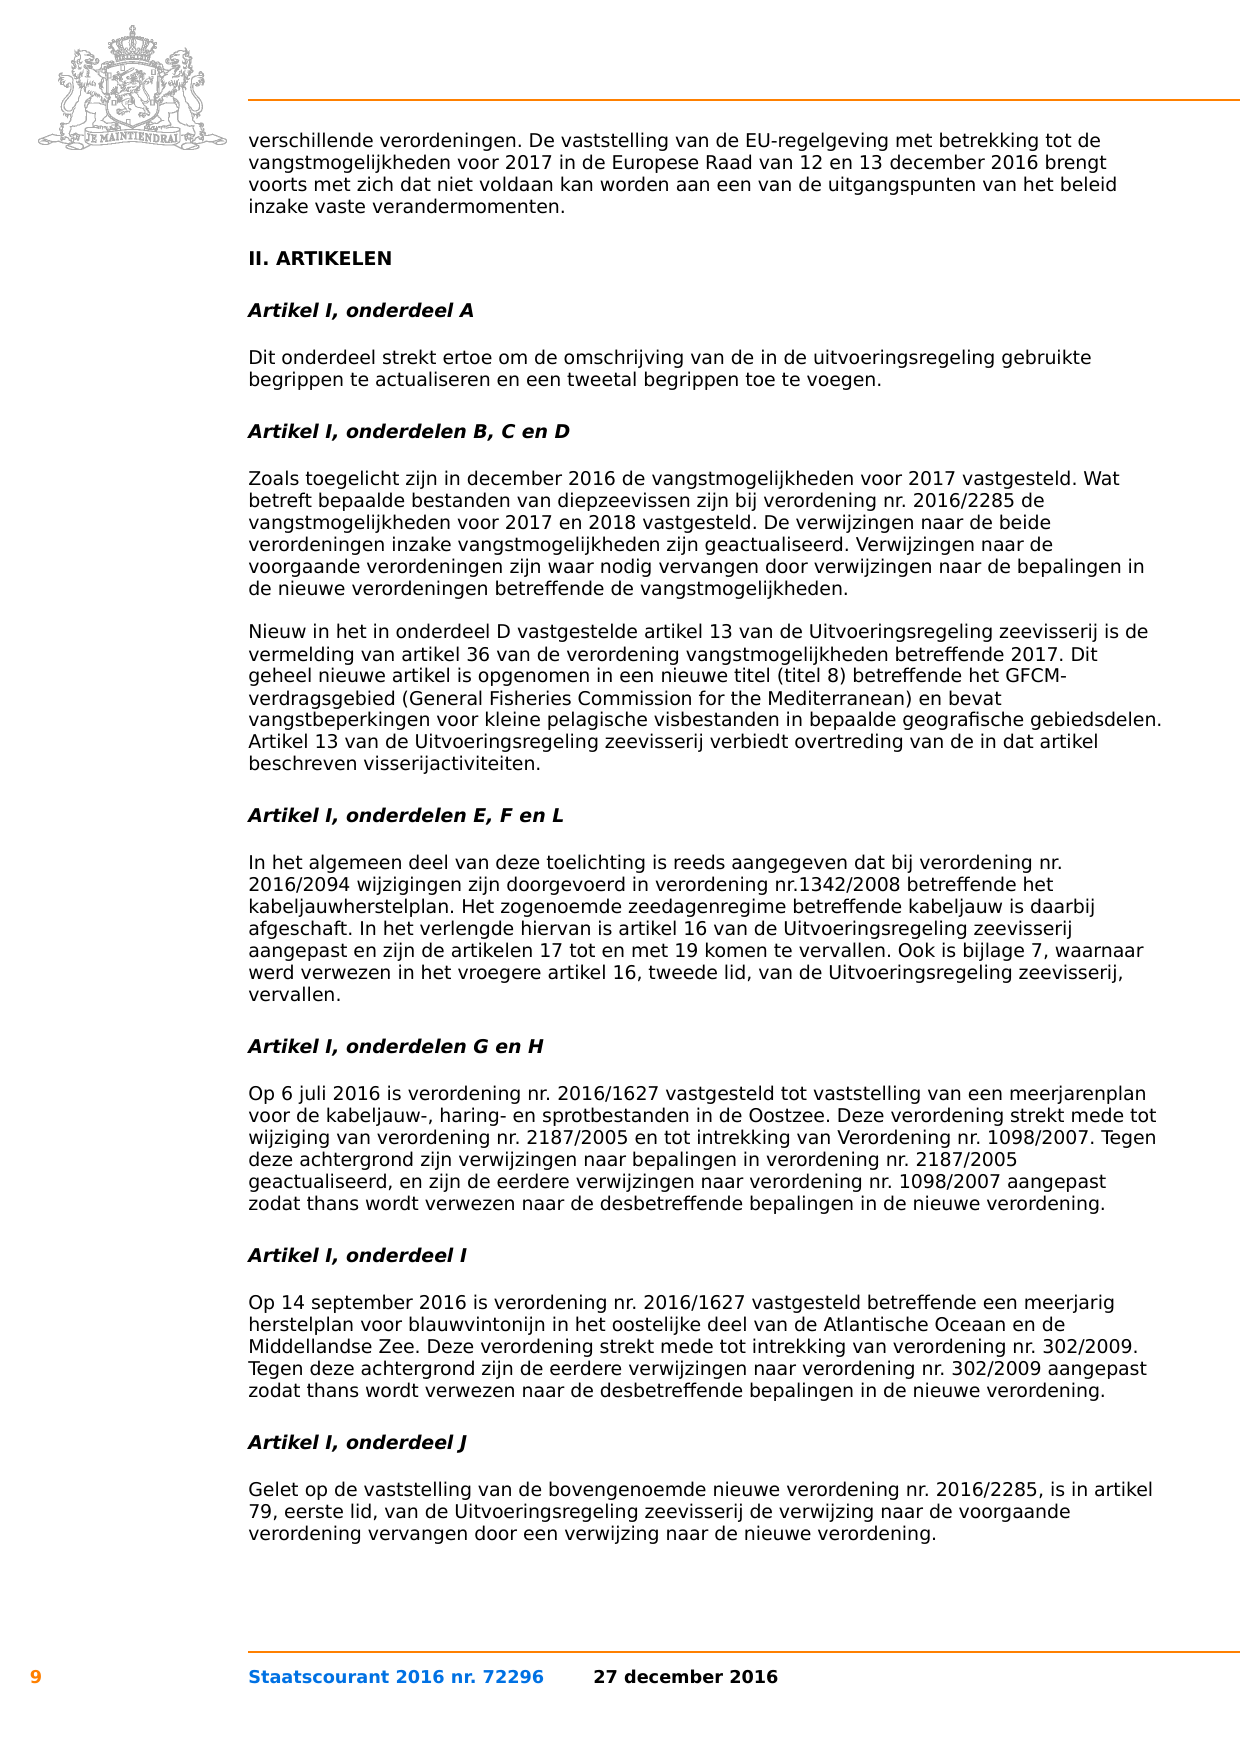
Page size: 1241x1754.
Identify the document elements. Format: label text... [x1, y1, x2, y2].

text Op 14 september 2016 is verordening nr. 2016/1627 vastgesteld betreffende een meerjarig herstelplan voor blauwvintonijn in het oostelijke deel van de Atlantische Oceaan en de Middellandse Zee. Deze verordening strekt mede tot intrekking van verordening nr. 302/2009. Tegen deze achtergrond zijn de eerdere verwijzingen naar verordening nr. 302/2009 aangepast zodat thans wordt verwezen naar de desbetreffende bepalingen in de nieuwe verordening. [248, 1292, 1163, 1402]
subtitle Artikel I, onderdeel I [248, 1245, 1163, 1267]
subtitle Artikel I, onderdelen E, F en L [248, 805, 1163, 827]
subtitle Artikel I, onderdelen G en H [248, 1036, 1163, 1058]
text Dit onderdeel strekt ertoe om de omschrijving van de in de uitvoeringsregeling gebruikte begrippen te actualiseren en een tweetal begrippen toe te voegen. [248, 347, 1163, 391]
subtitle Artikel I, onderdeel A [248, 300, 1163, 322]
text Op 6 juli 2016 is verordening nr. 2016/1627 vastgesteld tot vaststelling van een meerjarenplan voor de kabeljauw-, haring- en sprotbestanden in de Oostzee. Deze verordening strekt mede tot wijziging van verordening nr. 2187/2005 en tot intrekking van Verordening nr. 1098/2007. Tegen deze achtergrond zijn verwijzingen naar bepalingen in verordening nr. 2187/2005 geactualiseerd, en zijn de eerdere verwijzingen naar verordening nr. 1098/2007 aangepast zodat thans wordt verwezen naar de desbetreffende bepalingen in de nieuwe verordening. [248, 1083, 1163, 1215]
subtitle Artikel I, onderdeel J [248, 1432, 1163, 1454]
text Zoals toegelicht zijn in december 2016 de vangstmogelijkheden voor 2017 vastgesteld. Wat betreft bepaalde bestanden van diepzeevissen zijn bij verordening nr. 2016/2285 de vangstmogelijkheden voor 2017 en 2018 vastgesteld. De verwijzingen naar de beide verordeningen inzake vangstmogelijkheden zijn geactualiseerd. Verwijzingen naar de voorgaande verordeningen zijn waar nodig vervangen door verwijzingen naar de bepalingen in de nieuwe verordeningen betreffende de vangstmogelijkheden. [248, 468, 1163, 599]
subtitle II. ARTIKELEN [248, 248, 1163, 270]
text Nieuw in het in onderdeel D vastgestelde artikel 13 van de Uitvoeringsregeling zeevisserij is de vermelding van artikel 36 van de verordening vangstmogelijkheden betreffende 2017. Dit geheel nieuwe artikel is opgenomen in een nieuwe titel (titel 8) betreffende het GFCM-verdragsgebied (General Fisheries Commission for the Mediterranean) en bevat vangstbeperkingen voor kleine pelagische visbestanden in bepaalde geografische gebiedsdelen. Artikel 13 van de Uitvoeringsregeling zeevisserij verbiedt overtreding van de in dat artikel beschreven visserijactiviteiten. [248, 621, 1163, 775]
text Gelet op de vaststelling van de bovengenoemde nieuwe verordening nr. 2016/2285, is in artikel 79, eerste lid, van de Uitvoeringsregeling zeevisserij de verwijzing naar de voorgaande verordening vervangen door een verwijzing naar de nieuwe verordening. [248, 1479, 1163, 1545]
text In het algemeen deel van deze toelichting is reeds aangegeven dat bij verordening nr. 2016/2094 wijzigingen zijn doorgevoerd in verordening nr.1342/2008 betreffende het kabeljauwherstelplan. Het zogenoemde zeedagenregime betreffende kabeljauw is daarbij afgeschaft. In het verlengde hiervan is artikel 16 van de Uitvoeringsregeling zeevisserij aangepast en zijn de artikelen 17 tot en met 19 komen te vervallen. Ook is bijlage 7, waarnaar werd verwezen in het vroegere artikel 16, tweede lid, van de Uitvoeringsregeling zeevisserij, vervallen. [248, 852, 1163, 1006]
subtitle Artikel I, onderdelen B, C en D [248, 421, 1163, 443]
text verschillende verordeningen. De vaststelling van de EU-regelgeving met betrekking tot de vangstmogelijkheden voor 2017 in de Europese Raad van 12 en 13 december 2016 brengt voorts met zich dat niet voldaan kan worden aan een van de uitgangspunten van het beleid inzake vaste verandermomenten. [248, 130, 1163, 218]
picture [38, 25, 227, 150]
